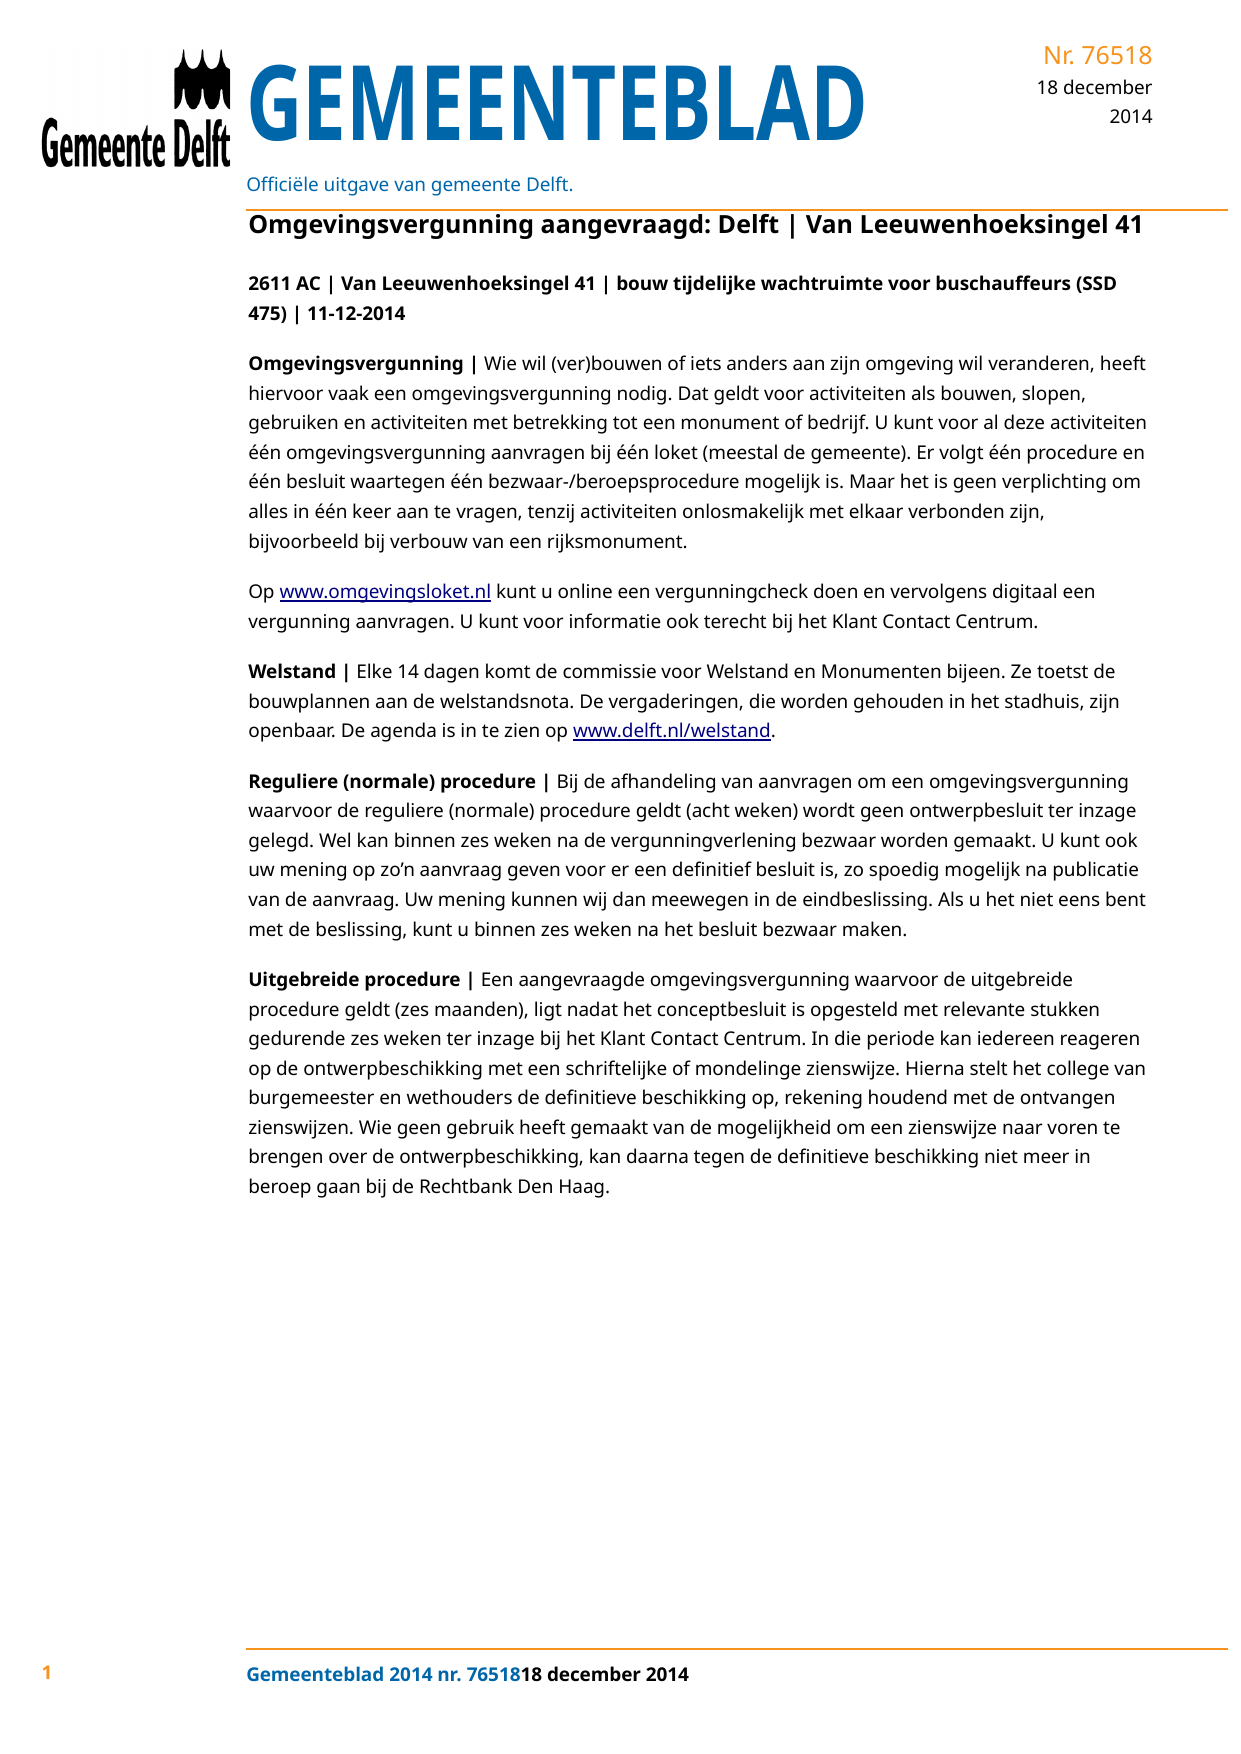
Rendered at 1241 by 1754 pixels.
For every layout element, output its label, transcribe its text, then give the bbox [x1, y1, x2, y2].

text Op www.omgevingsloket.nl kunt u online een vergunningcheck doen en vervolgens digitaal een vergunning aanvragen. U kunt voor informatie ook terecht bij het Klant Contact Centrum. [248, 578, 1152, 633]
text Omgevingsvergunning | Wie wil (ver)bouwen of iets anders aan zijn omgeving wil veranderen, heeft hiervoor vaak een omgevingsvergunning nodig. Dat geldt voor activiteiten als bouwen, slopen, gebruiken en activiteiten met betrekking tot een monument of bedrijf. U kunt voor al deze activiteiten één omgevingsvergunning aanvragen bij één loket (meestal de gemeente). Er volgt één procedure en één besluit waartegen één bezwaar-/beroepsprocedure mogelijk is. Maar het is geen verplichting om alles in één keer aan te vragen, tenzij activiteiten onlosmakelijk met elkaar verbonden zijn, bijvoorbeeld bij verbouw van een rijksmonument. [248, 350, 1152, 553]
text Uitgebreide procedure | Een aangevraagde omgevingsvergunning waarvoor de uitgebreide procedure geldt (zes maanden), ligt nadat het conceptbesluit is opgesteld met relevante stukken gedurende zes weken ter inzage bij het Klant Contact Centrum. In die periode kan iedereen reageren op de ontwerpbeschikking met een schriftelijke of mondelinge zienswijze. Hierna stelt het college van burgemeester en wethouders de definitieve beschikking op, rekening houdend met de ontvangen zienswijzen. Wie geen gebruik heeft gemaakt van de mogelijkheid om een zienswijze naar voren te brengen over de ontwerpbeschikking, kan daarna tegen de definitieve beschikking niet meer in beroep gaan bij de Rechtbank Den Haag. [248, 966, 1152, 1199]
text Welstand | Elke 14 dagen komt de commissie voor Welstand en Monumenten bijeen. Ze toetst de bouwplannen aan de welstandsnota. De vergaderingen, die worden gehouden in het stadhuis, zijn openbaar. De agenda is in te zien op www.delft.nl/welstand. [248, 658, 1152, 743]
picture [41, 47, 231, 172]
text 2611 AC | Van Leeuwenhoeksingel 41 | bouw tijdelijke wachtruimte voor buschauffeurs (SSD 475) | 11-12-2014 [248, 270, 1152, 326]
text Reguliere (normale) procedure | Bij de afhandeling van aanvragen om een omgevingsvergunning waarvoor de reguliere (normale) procedure geldt (acht weken) wordt geen ontwerpbesluit ter inzage gelegd. Wel kan binnen zes weken na de vergunningverlening bezwaar worden gemaakt. U kunt ook uw mening op zo’n aanvraag geven voor er een definitief besluit is, zo spoedig mogelijk na publicatie van de aanvraag. Uw mening kunnen wij dan meewegen in de eindbeslissing. Als u het niet eens bent met de beslissing, kunt u binnen zes weken na het besluit bezwaar maken. [248, 768, 1152, 941]
text Omgevingsvergunning aangevraagd: Delft | Van Leeuwenhoeksingel 41 [248, 211, 1152, 241]
